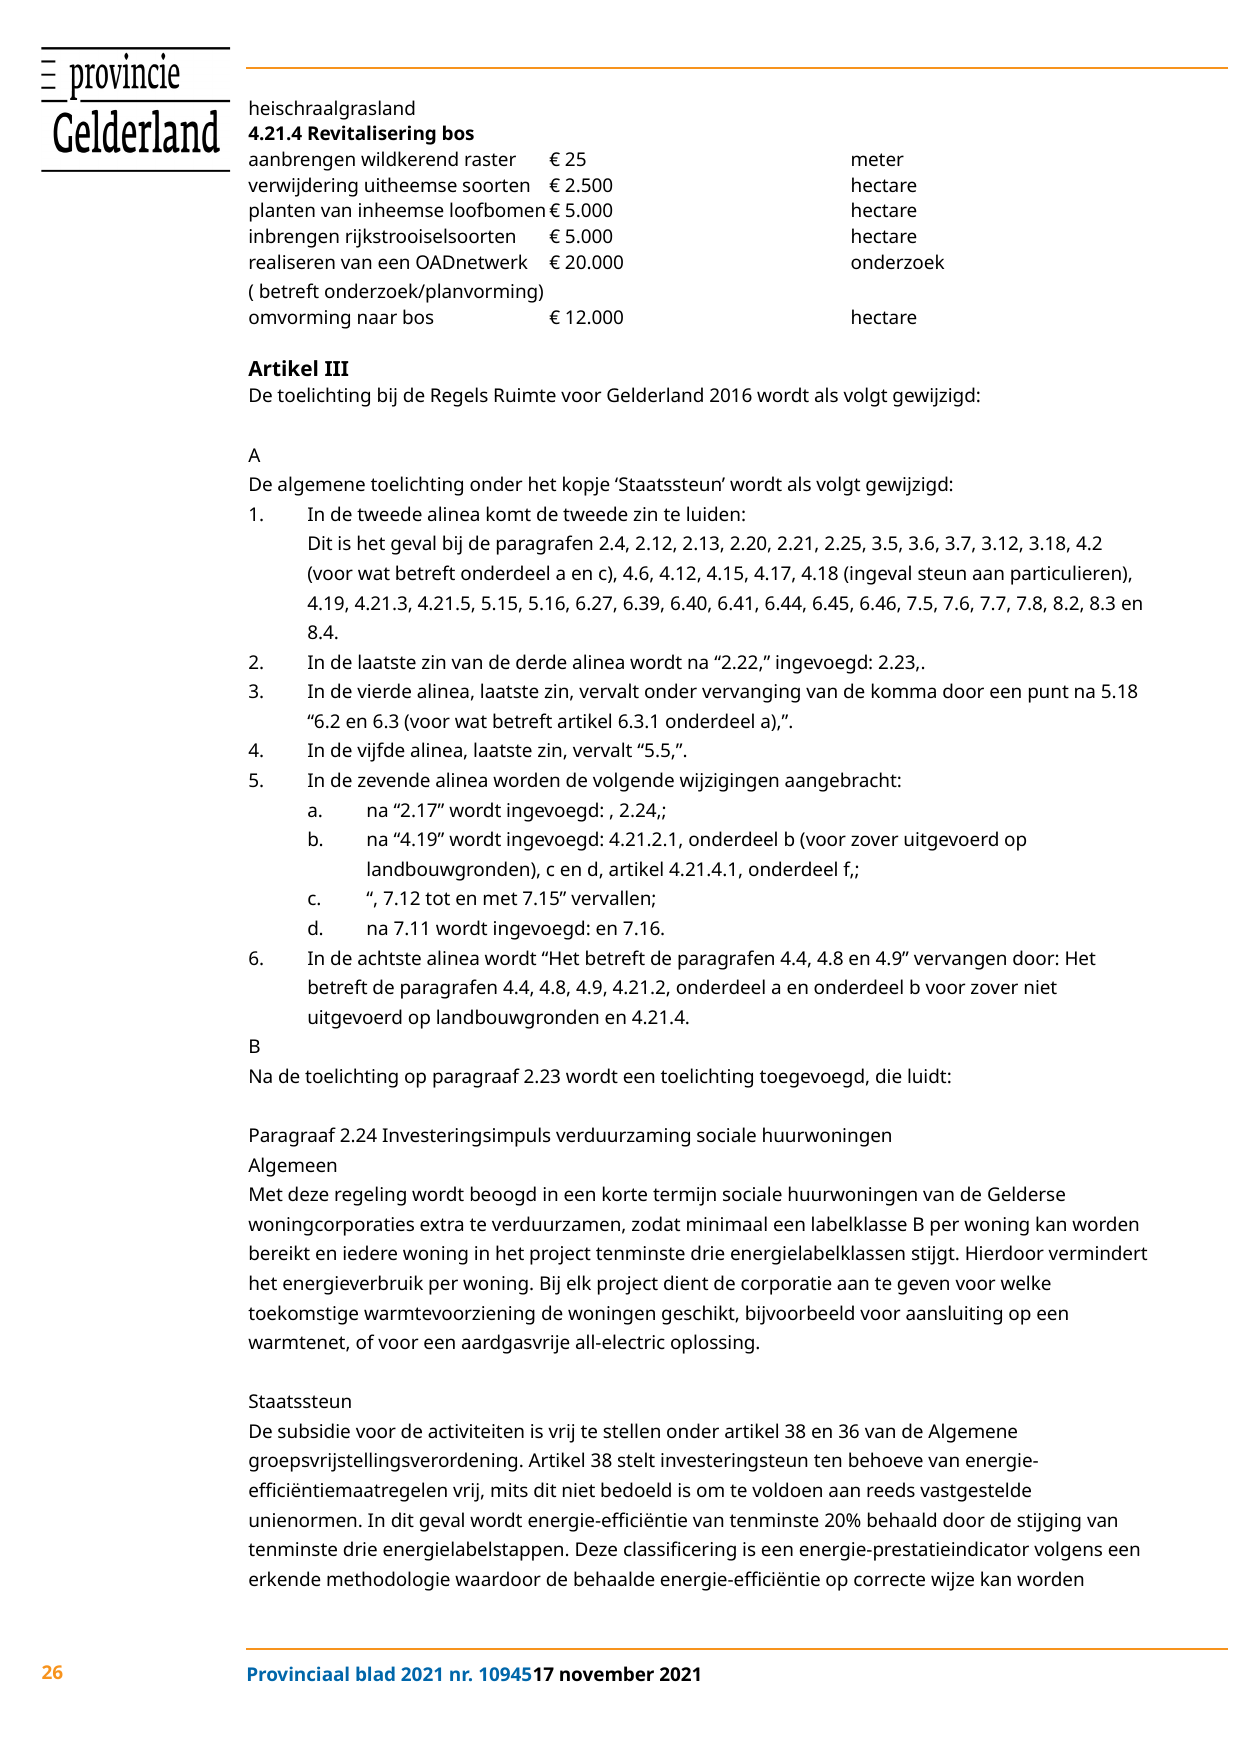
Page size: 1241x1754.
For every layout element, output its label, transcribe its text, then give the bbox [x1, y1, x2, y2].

table_cell € 2.500 [549, 172, 850, 198]
table_cell planten van inheemse loofbomen [248, 198, 549, 223]
list In de vijfde alinea, laatste zin, vervalt “5.5,”. [248, 738, 1152, 763]
list na “2.17” wordt ingevoegd: , 2.24,; [307, 797, 1152, 823]
table_cell € 12.000 [549, 305, 850, 330]
table_cell aanbrengen wildkerend raster [248, 146, 549, 172]
table_cell realiseren van een OADnetwerk ( betreft onderzoek/planvorming) [248, 249, 549, 304]
text De subsidie voor de activiteiten is vrij te stellen onder artikel 38 en 36 van de Algemene groepsvrijstellingsverordening. Artikel 38 stelt investeringsteun ten behoeve van energie-efficiëntiemaatregelen vrij, mits dit niet bedoeld is om te voldoen aan reeds vastgestelde unienormen. In dit geval wordt energie-efficiëntie van tenminste 20% behaald door de stijging van tenminste drie energielabelstappen. Deze classificering is een energie-prestatieindicator volgens een erkende methodologie waardoor de behaalde energie-efficiëntie op correcte wijze kan worden [248, 1418, 1152, 1592]
text Paragraaf 2.24 Investeringsimpuls verduurzaming sociale huurwoningen [248, 1122, 1152, 1148]
table_cell € 25 [549, 146, 850, 172]
table_cell verwijdering uitheemse soorten [248, 172, 549, 198]
table_cell inbrengen rijkstrooiselsoorten [248, 224, 549, 249]
list In de laatste zin van de derde alinea wordt na “2.22,” ingevoegd: 2.23,. [248, 649, 1152, 675]
table_cell heischraalgrasland [248, 95, 549, 121]
text De toelichting bij de Regels Ruimte voor Gelderland 2016 wordt als volgt gewijzigd: [248, 383, 1152, 408]
picture [41, 47, 231, 172]
text B [248, 1033, 1152, 1059]
table_cell omvorming naar bos [248, 305, 549, 330]
table_cell hectare [850, 198, 1152, 223]
table_cell € 5.000 [549, 198, 850, 223]
list In de vierde alinea, laatste zin, vervalt onder vervanging van de komma door een punt na 5.18 “6.2 en 6.3 (voor wat betreft artikel 6.3.1 onderdeel a),”. [248, 678, 1152, 734]
table_cell hectare [850, 305, 1152, 330]
text A [248, 442, 1152, 468]
table_cell 4.21.4 Revitalisering bos [248, 121, 549, 146]
table_cell hectare [850, 172, 1152, 198]
list Dit is het geval bij de paragrafen 2.4, 2.12, 2.13, 2.20, 2.21, 2.25, 3.5, 3.6, 3.7, 3.12, 3.18, 4.2 (voor wat betreft onderdeel a en c), 4.6, 4.12, 4.15, 4.17, 4.18 (ingeval steun aan particulieren), 4.19, 4.21.3, 4.21.5, 5.15, 5.16, 6.27, 6.39, 6.40, 6.41, 6.44, 6.45, 6.46, 7.5, 7.6, 7.7, 7.8, 8.2, 8.3 en 8.4. [248, 531, 1152, 645]
text Met deze regeling wordt beoogd in een korte termijn sociale huurwoningen van de Gelderse woningcorporaties extra te verduurzamen, zodat minimaal een labelklasse B per woning kan worden bereikt en iedere woning in het project tenminste drie energielabelklassen stijgt. Hierdoor vermindert het energieverbruik per woning. Bij elk project dient de corporatie aan te geven voor welke toekomstige warmtevoorziening de woningen geschikt, bijvoorbeeld voor aansluiting op een warmtenet, of voor een aardgasvrije all-electric oplossing. [248, 1181, 1152, 1355]
table_cell meter [850, 146, 1152, 172]
table_cell hectare [850, 224, 1152, 249]
text Artikel III [248, 354, 1152, 383]
list na 7.11 wordt ingevoegd: en 7.16. [307, 915, 1152, 941]
table_cell [850, 95, 1152, 121]
table_cell [850, 121, 1152, 146]
list na “4.19” wordt ingevoegd: 4.21.2.1, onderdeel b (voor zover uitgevoerd op landbouwgronden), c en d, artikel 4.21.4.1, onderdeel f,; [307, 826, 1152, 882]
list In de zevende alinea worden de volgende wijzigingen aangebracht: [248, 767, 1152, 793]
list In de achtste alinea wordt “Het betreft de paragrafen 4.4, 4.8 en 4.9” vervangen door: Het betreft de paragrafen 4.4, 4.8, 4.9, 4.21.2, onderdeel a en onderdeel b voor zover niet uitgevoerd op landbouwgronden en 4.21.4. [248, 945, 1152, 1030]
list In de tweede alinea komt de tweede zin te luiden: [248, 501, 1152, 527]
text De algemene toelichting onder het kopje ‘Staatssteun’ wordt als volgt gewijzigd: [248, 471, 1152, 497]
table_cell [549, 121, 850, 146]
table_cell onderzoek [850, 249, 1152, 304]
list “, 7.12 tot en met 7.15” vervallen; [307, 886, 1152, 911]
text Na de toelichting op paragraaf 2.23 wordt een toelichting toegevoegd, die luidt: [248, 1063, 1152, 1089]
table_cell € 20.000 [549, 249, 850, 304]
table_cell € 5.000 [549, 224, 850, 249]
table_cell [549, 95, 850, 121]
text Algemeen [248, 1152, 1152, 1178]
text Staatssteun [248, 1388, 1152, 1414]
